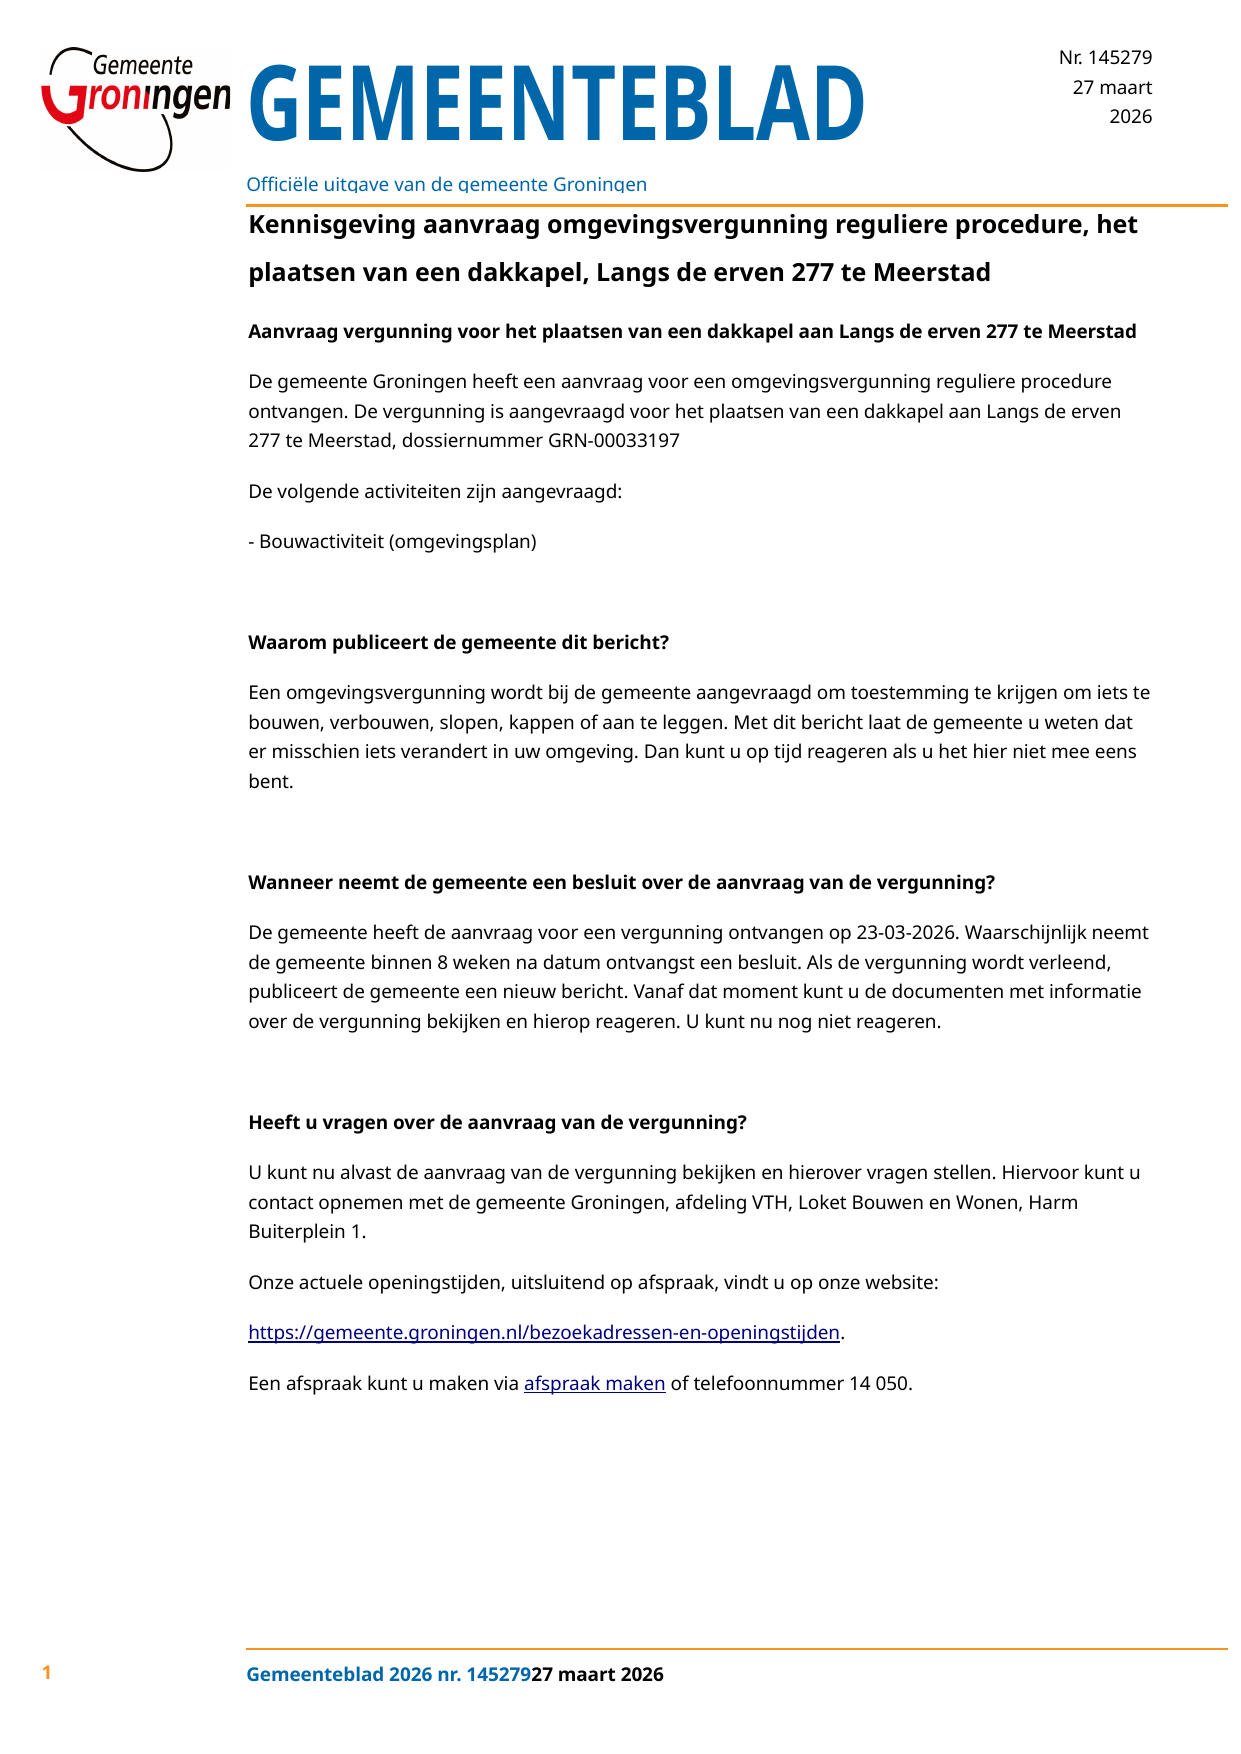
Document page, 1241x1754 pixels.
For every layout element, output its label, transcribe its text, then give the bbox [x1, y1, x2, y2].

text Onze actuele openingstijden, uitsluitend op afspraak, vindt u op onze website: [248, 1269, 1152, 1295]
text Kennisgeving aanvraag omgevingsvergunning reguliere procedure, het plaatsen van een dakkapel, Langs de erven 277 te Meerstad [248, 207, 1152, 288]
text De gemeente heeft de aanvraag voor een vergunning ontvangen op 23-03-2026. Waarschijnlijk neemt de gemeente binnen 8 weken na datum ontvangst een besluit. Als de vergunning wordt verleend, publiceert de gemeente een nieuw bericht. Vanaf dat moment kunt u de documenten met informatie over de vergunning bekijken en hierop reageren. U kunt nu nog niet reageren. [248, 919, 1152, 1034]
text De volgende activiteiten zijn aangevraagd: [248, 478, 1152, 504]
text Een afspraak kunt u maken via afspraak maken of telefoonnummer 14 050. [248, 1370, 1152, 1396]
text Heeft u vragen over de aanvraag van de vergunning? [248, 1109, 1152, 1135]
text https://gemeente.groningen.nl/bezoekadressen-en-openingstijden. [248, 1319, 1152, 1345]
text - Bouwactiviteit (omgevingsplan) [248, 528, 1152, 554]
text Een omgevingsvergunning wordt bij de gemeente aangevraagd om toestemming te krijgen om iets te bouwen, verbouwen, slopen, kappen of aan te leggen. Met dit bericht laat de gemeente u weten dat er misschien iets verandert in uw omgeving. Dan kunt u op tijd reageren als u het hier niet mee eens bent. [248, 679, 1152, 794]
text Wanneer neemt de gemeente een besluit over de aanvraag van de vergunning? [248, 869, 1152, 895]
text U kunt nu alvast de aanvraag van de vergunning bekijken en hierover vragen stellen. Hiervoor kunt u contact opnemen met de gemeente Groningen, afdeling VTH, Loket Bouwen en Wonen, Harm Buiterplein 1. [248, 1159, 1152, 1244]
picture [41, 47, 231, 172]
text Waarom publiceert de gemeente dit bericht? [248, 629, 1152, 655]
text De gemeente Groningen heeft een aanvraag voor een omgevingsvergunning reguliere procedure ontvangen. De vergunning is aangevraagd voor het plaatsen van een dakkapel aan Langs de erven 277 te Meerstad, dossiernummer GRN-00033197 [248, 368, 1152, 453]
text Aanvraag vergunning voor het plaatsen van een dakkapel aan Langs de erven 277 te Meerstad [248, 318, 1152, 344]
